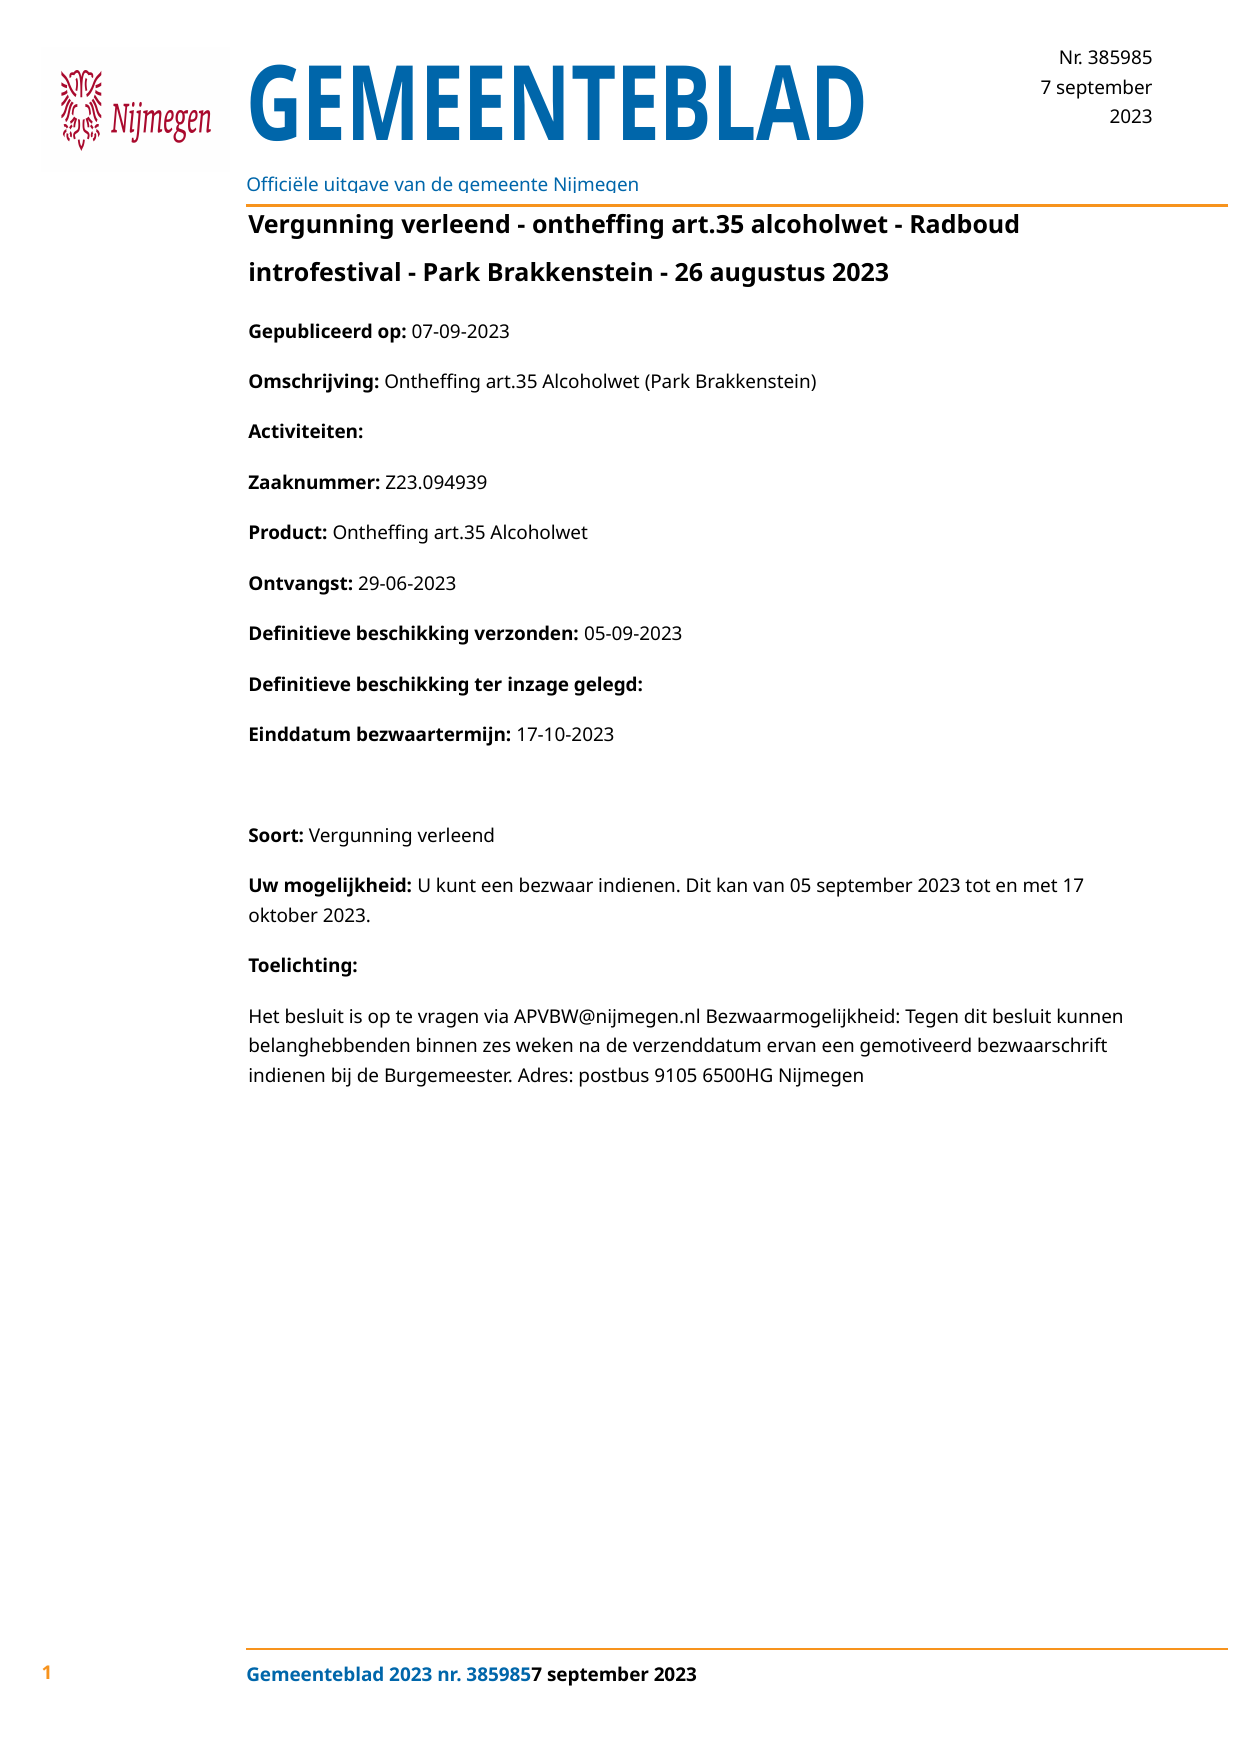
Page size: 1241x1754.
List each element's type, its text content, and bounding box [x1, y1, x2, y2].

text Vergunning verleend - ontheffing art.35 alcoholwet - Radboud introfestival - Park Brakkenstein - 26 augustus 2023 [248, 207, 1152, 288]
text Definitieve beschikking ter inzage gelegd: [248, 671, 1152, 697]
text Einddatum bezwaartermijn: 17-10-2023 [248, 721, 1152, 747]
text Definitieve beschikking verzonden: 05-09-2023 [248, 620, 1152, 646]
text Omschrijving: Ontheffing art.35 Alcoholwet (Park Brakkenstein) [248, 368, 1152, 394]
text Soort: Vergunning verleend [248, 822, 1152, 848]
text Activiteiten: [248, 419, 1152, 444]
text Uw mogelijkheid: U kunt een bezwaar indienen. Dit kan van 05 september 2023 tot en met 17 oktober 2023. [248, 872, 1152, 928]
text Product: Ontheffing art.35 Alcoholwet [248, 519, 1152, 545]
picture [41, 47, 231, 172]
text Het besluit is op te vragen via APVBW@nijmegen.nl Bezwaarmogelijkheid: Tegen dit besluit kunnen belanghebbenden binnen zes weken na de verzenddatum ervan een gemotiveerd bezwaarschrift indienen bij de Burgemeester. Adres: postbus 9105 6500HG Nijmegen [248, 1003, 1152, 1088]
text Toelichting: [248, 952, 1152, 978]
text Gepubliceerd op: 07-09-2023 [248, 318, 1152, 344]
text Ontvangst: 29-06-2023 [248, 570, 1152, 596]
text Zaaknummer: Z23.094939 [248, 469, 1152, 495]
